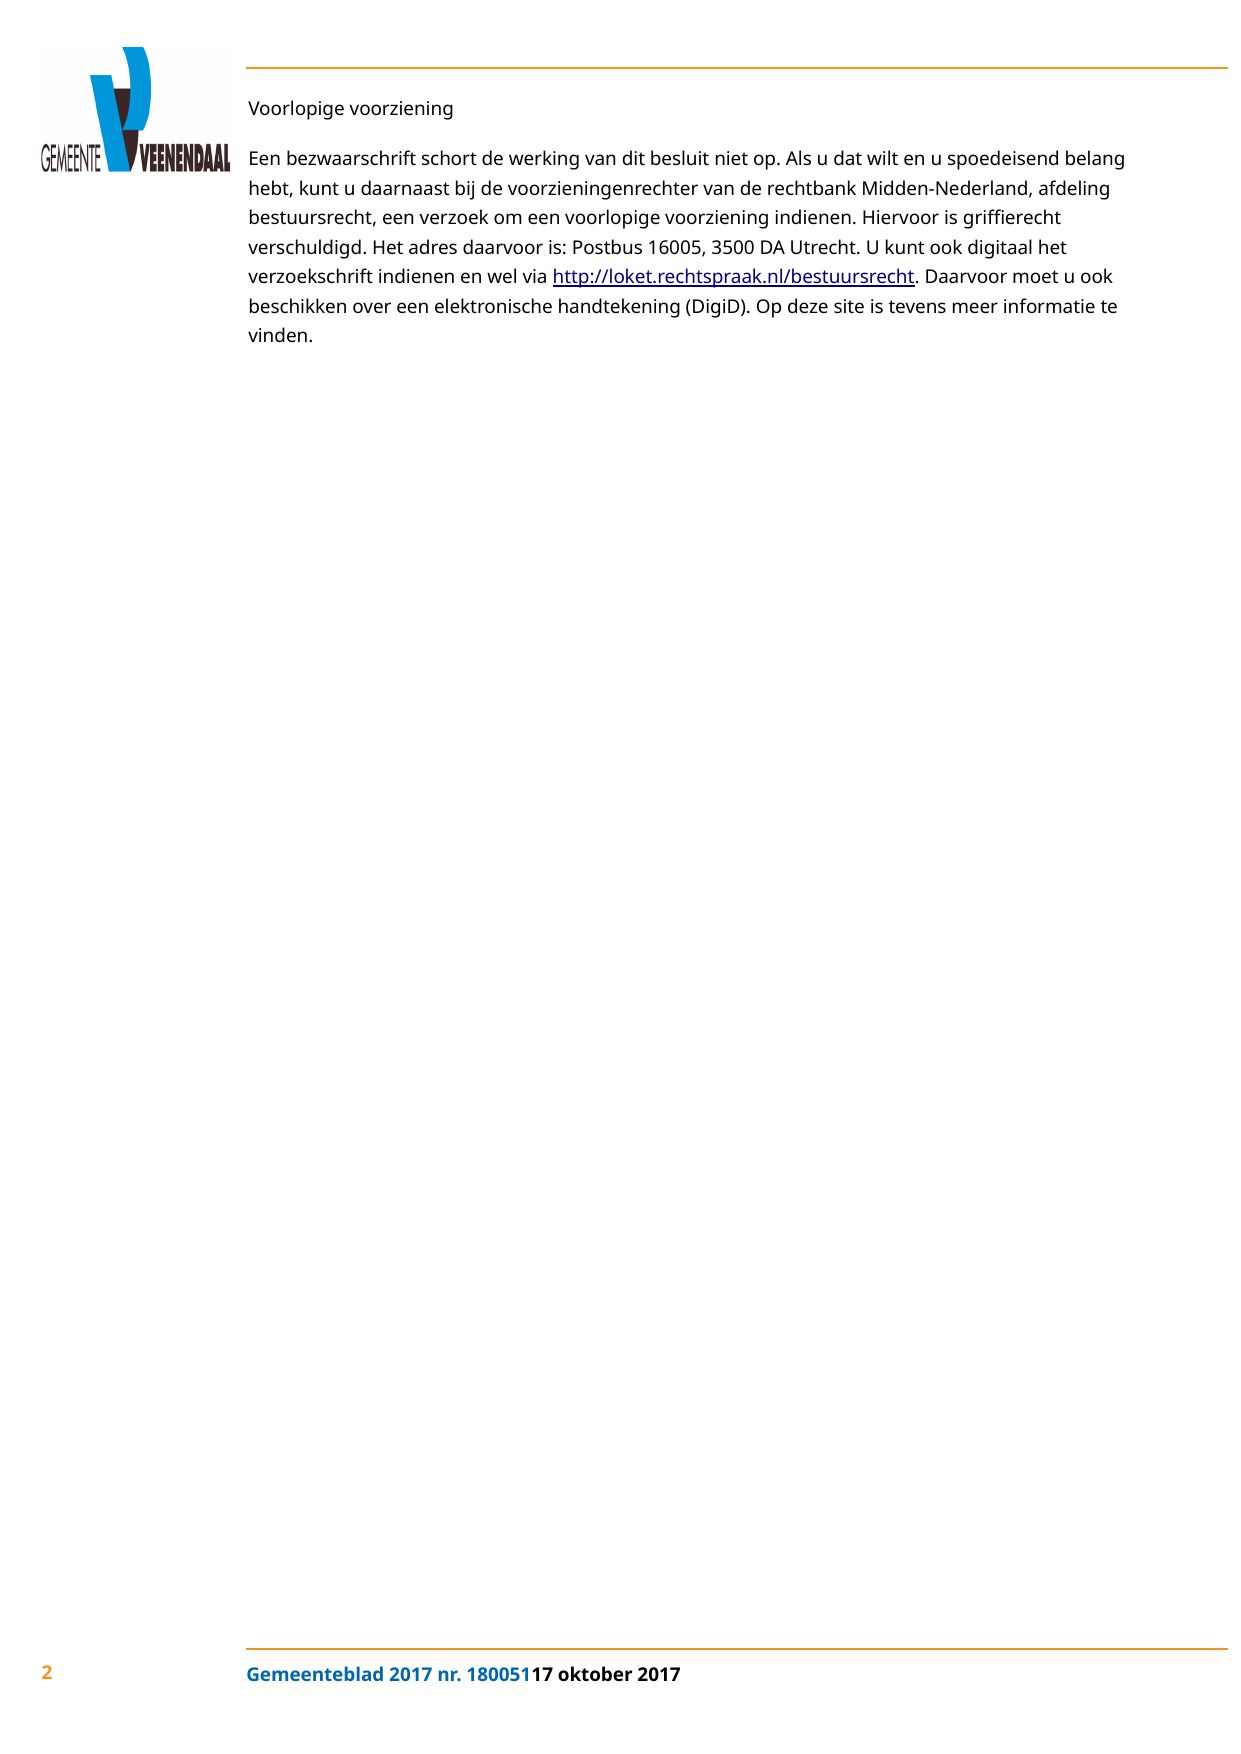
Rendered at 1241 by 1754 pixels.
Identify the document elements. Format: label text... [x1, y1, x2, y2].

picture [123, 47, 231, 172]
text Een bezwaarschrift schort de werking van dit besluit niet op. Als u dat wilt en u spoedeisend belang hebt, kunt u daarnaast bij de voorzieningenrechter van de rechtbank Midden-Nederland, afdeling bestuursrecht, een verzoek om een voorlopige voorziening indienen. Hiervoor is griffierecht verschuldigd. Het adres daarvoor is: Postbus 16005, 3500 DA Utrecht. U kunt ook digitaal het verzoekschrift indienen en wel via http://loket.rechtspraak.nl/bestuursrecht. Daarvoor moet u ook beschikken over een elektronische handtekening (DigiD). Op deze site is tevens meer informatie te vinden. [248, 145, 1152, 348]
text Voorlopige voorziening [248, 95, 1152, 121]
picture [41, 47, 130, 172]
